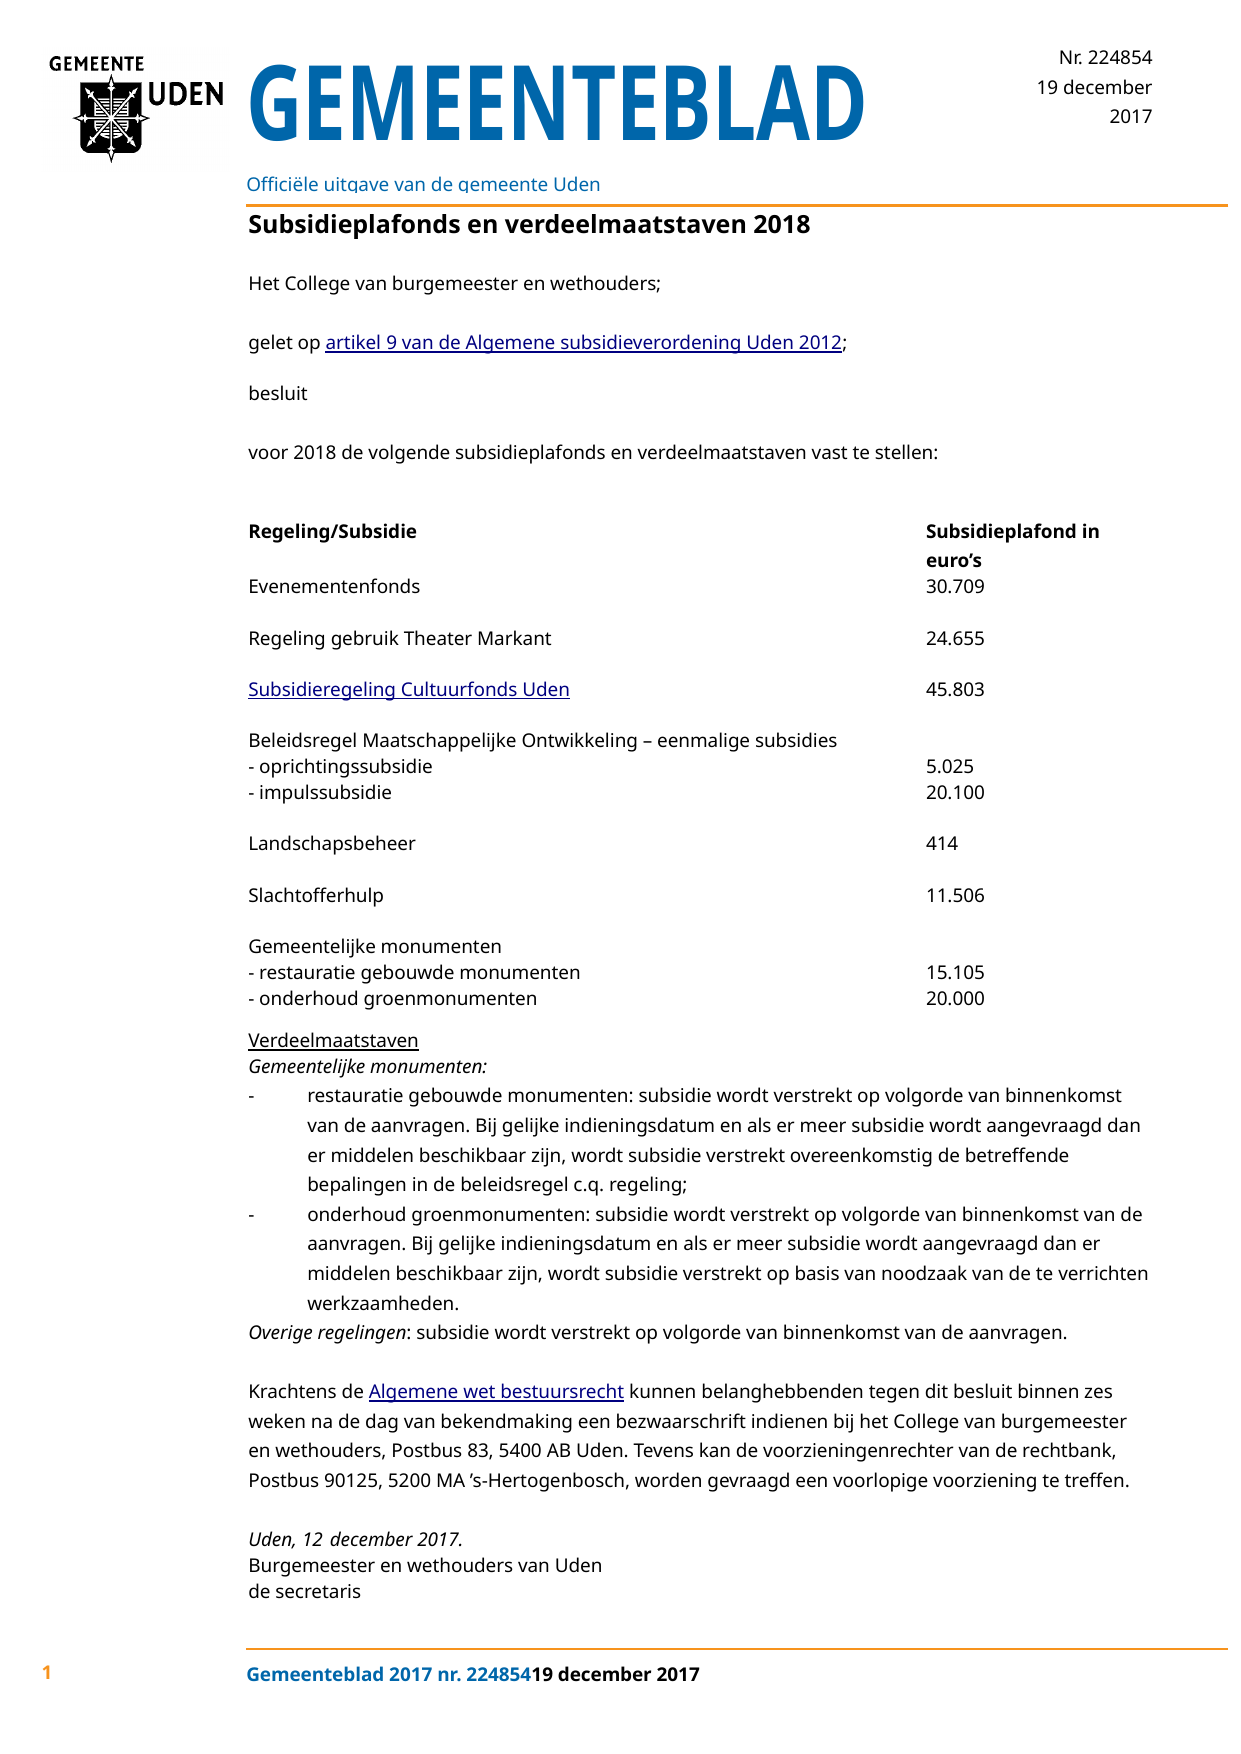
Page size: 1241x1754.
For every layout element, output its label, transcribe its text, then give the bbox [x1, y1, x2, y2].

table_cell [926, 728, 1152, 753]
text Burgemeester en wethouders van Uden [248, 1552, 1152, 1578]
table_cell [926, 934, 1152, 959]
table_cell - oprichtingssubsidie [248, 753, 926, 779]
text Subsidieplafonds en verdeelmaatstaven 2018 [248, 207, 1152, 241]
table_cell 45.803 [926, 676, 1152, 702]
table_cell 414 [926, 831, 1152, 856]
table_cell [926, 650, 1152, 676]
table_header Regeling/Subsidie [248, 518, 926, 573]
table_cell Subsidieregeling Cultuurfonds Uden [248, 676, 926, 702]
table_cell - onderhoud groenmonumenten [248, 985, 926, 1011]
table_cell 20.000 [926, 985, 1152, 1011]
text de secretaris [248, 1578, 1152, 1604]
table_cell [926, 702, 1152, 728]
table_cell [926, 805, 1152, 831]
table_cell [248, 650, 926, 676]
text Gemeentelijke monumenten: [248, 1053, 1152, 1079]
table_cell [926, 908, 1152, 933]
table_cell Regeling gebruik Theater Markant [248, 625, 926, 650]
table_cell [248, 599, 926, 625]
table_cell 11.506 [926, 882, 1152, 908]
table_cell - restauratie gebouwde monumenten [248, 959, 926, 985]
table_cell [248, 805, 926, 831]
table_cell Slachtofferhulp [248, 882, 926, 908]
table_header Subsidieplafond in euro’s [926, 518, 1152, 573]
table_cell [926, 599, 1152, 625]
list restauratie gebouwde monumenten: subsidie wordt verstrekt op volgorde van binnenkomst van de aanvragen. Bij gelijke indieningsdatum en als er meer subsidie wordt aangevraagd dan er middelen beschikbaar zijn, wordt subsidie verstrekt overeenkomstig de betreffende bepalingen in de beleidsregel c.q. regeling; [248, 1083, 1152, 1197]
text gelet op artikel 9 van de Algemene subsidieverordening Uden 2012; [248, 329, 1152, 355]
table_cell 24.655 [926, 625, 1152, 650]
table_cell [248, 908, 926, 933]
text Uden, 12 december 2017. [248, 1526, 1152, 1552]
text Krachtens de Algemene wet bestuursrecht kunnen belanghebbenden tegen dit besluit binnen zes weken na de dag van bekendmaking een bezwaarschrift indienen bij het College van burgemeester en wethouders, Postbus 83, 5400 AB Uden. Tevens kan de voorzieningenrechter van de rechtbank, Postbus 90125, 5200 MA ’s-Hertogenbosch, worden gevraagd een voorlopige voorziening te treffen. [248, 1378, 1152, 1493]
table_cell [248, 856, 926, 882]
picture [41, 47, 231, 172]
table_cell 5.025 [926, 753, 1152, 779]
text Het College van burgemeester en wethouders; [248, 270, 1152, 296]
table_cell Landschapsbeheer [248, 831, 926, 856]
text Verdeelmaatstaven [248, 1027, 1152, 1053]
text besluit [248, 380, 1152, 406]
table_cell Beleidsregel Maatschappelijke Ontwikkeling – eenmalige subsidies [248, 728, 926, 753]
table_cell - impulssubsidie [248, 779, 926, 805]
table_cell Evenementenfonds [248, 573, 926, 599]
text Overige regelingen: subsidie wordt verstrekt op volgorde van binnenkomst van de aanvragen. [248, 1319, 1152, 1345]
table_cell 15.105 [926, 959, 1152, 985]
list onderhoud groenmonumenten: subsidie wordt verstrekt op volgorde van binnenkomst van de aanvragen. Bij gelijke indieningsdatum en als er meer subsidie wordt aangevraagd dan er middelen beschikbaar zijn, wordt subsidie verstrekt op basis van noodzaak van de te verrichten werkzaamheden. [248, 1201, 1152, 1316]
table_cell 20.100 [926, 779, 1152, 805]
table_cell [926, 856, 1152, 882]
table_cell Gemeentelijke monumenten [248, 934, 926, 959]
table_cell [248, 702, 926, 728]
text voor 2018 de volgende subsidieplafonds en verdeelmaatstaven vast te stellen: [248, 439, 1152, 465]
table_cell 30.709 [926, 573, 1152, 599]
